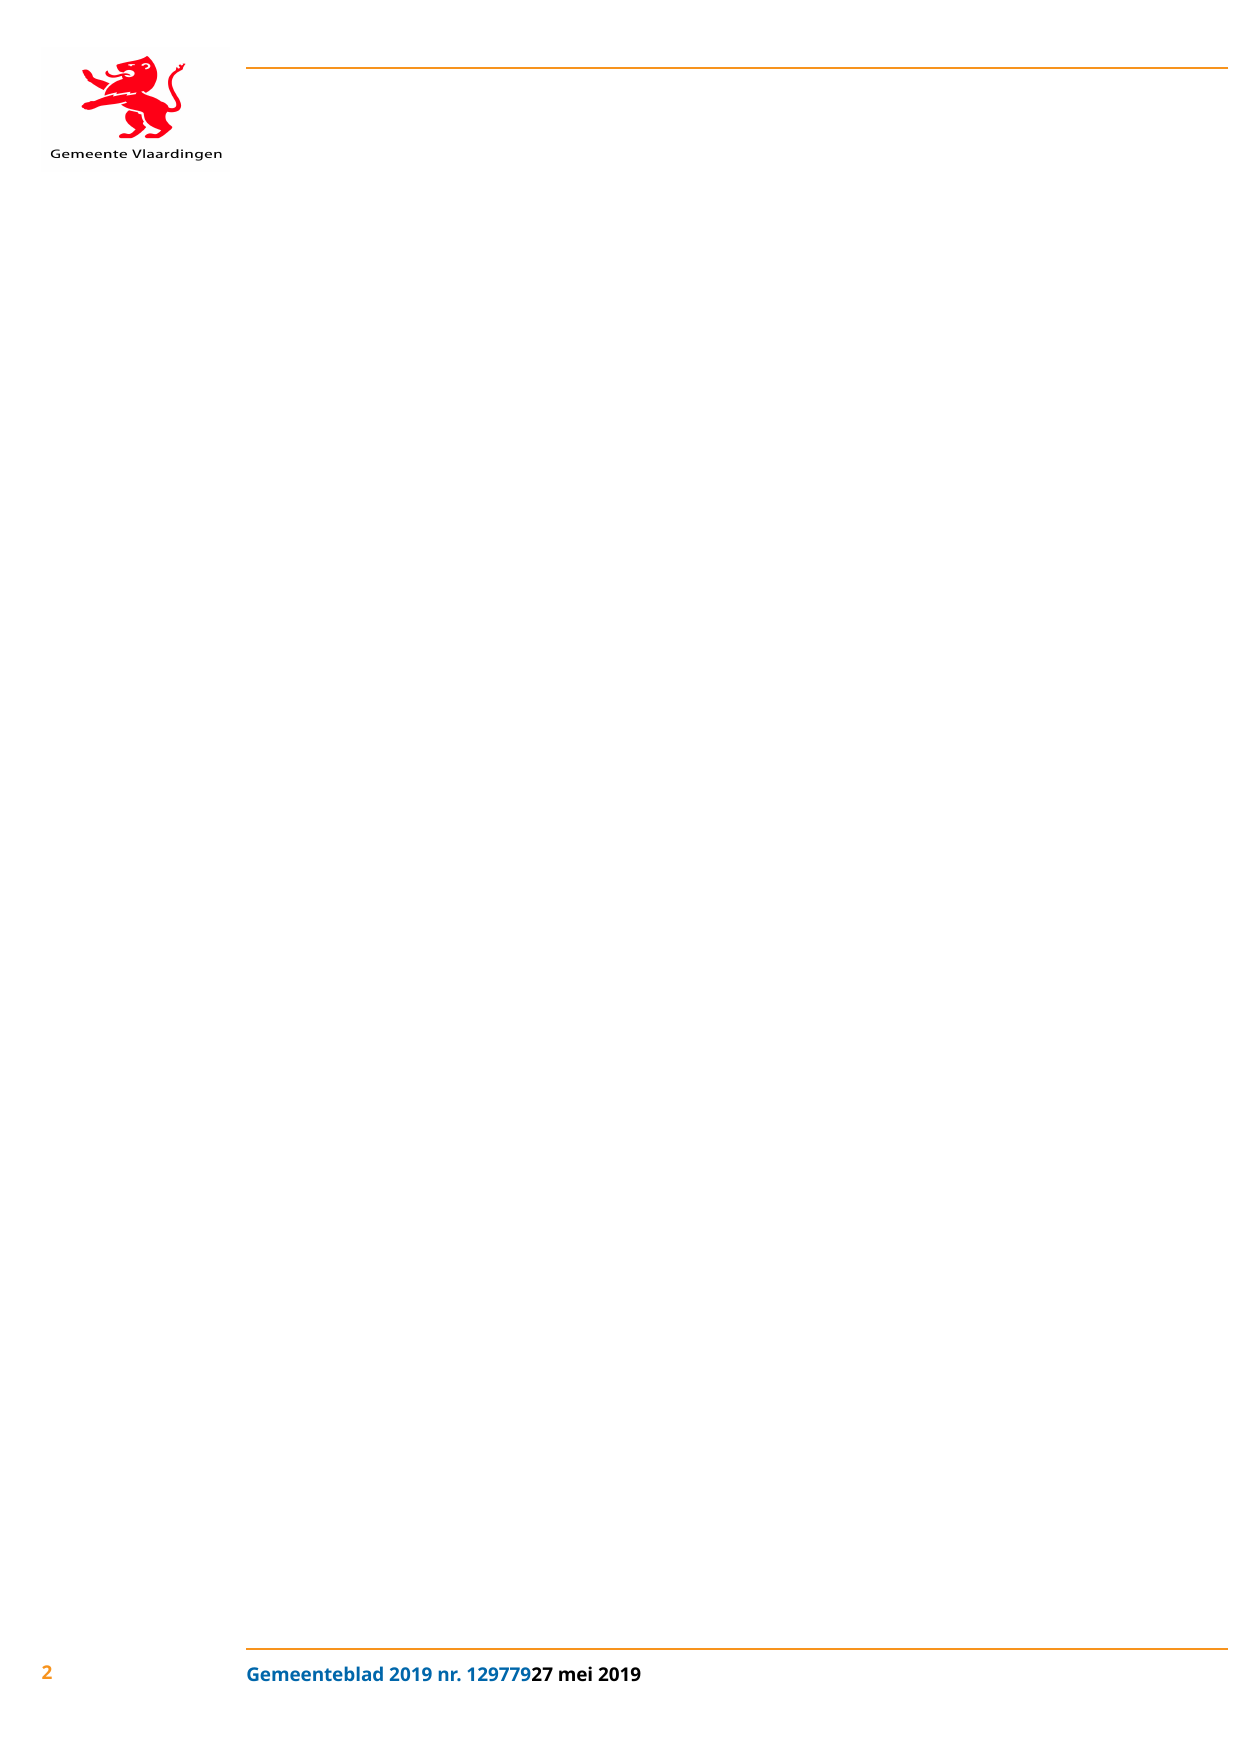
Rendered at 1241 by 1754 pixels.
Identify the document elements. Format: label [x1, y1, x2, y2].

picture [41, 47, 231, 172]
